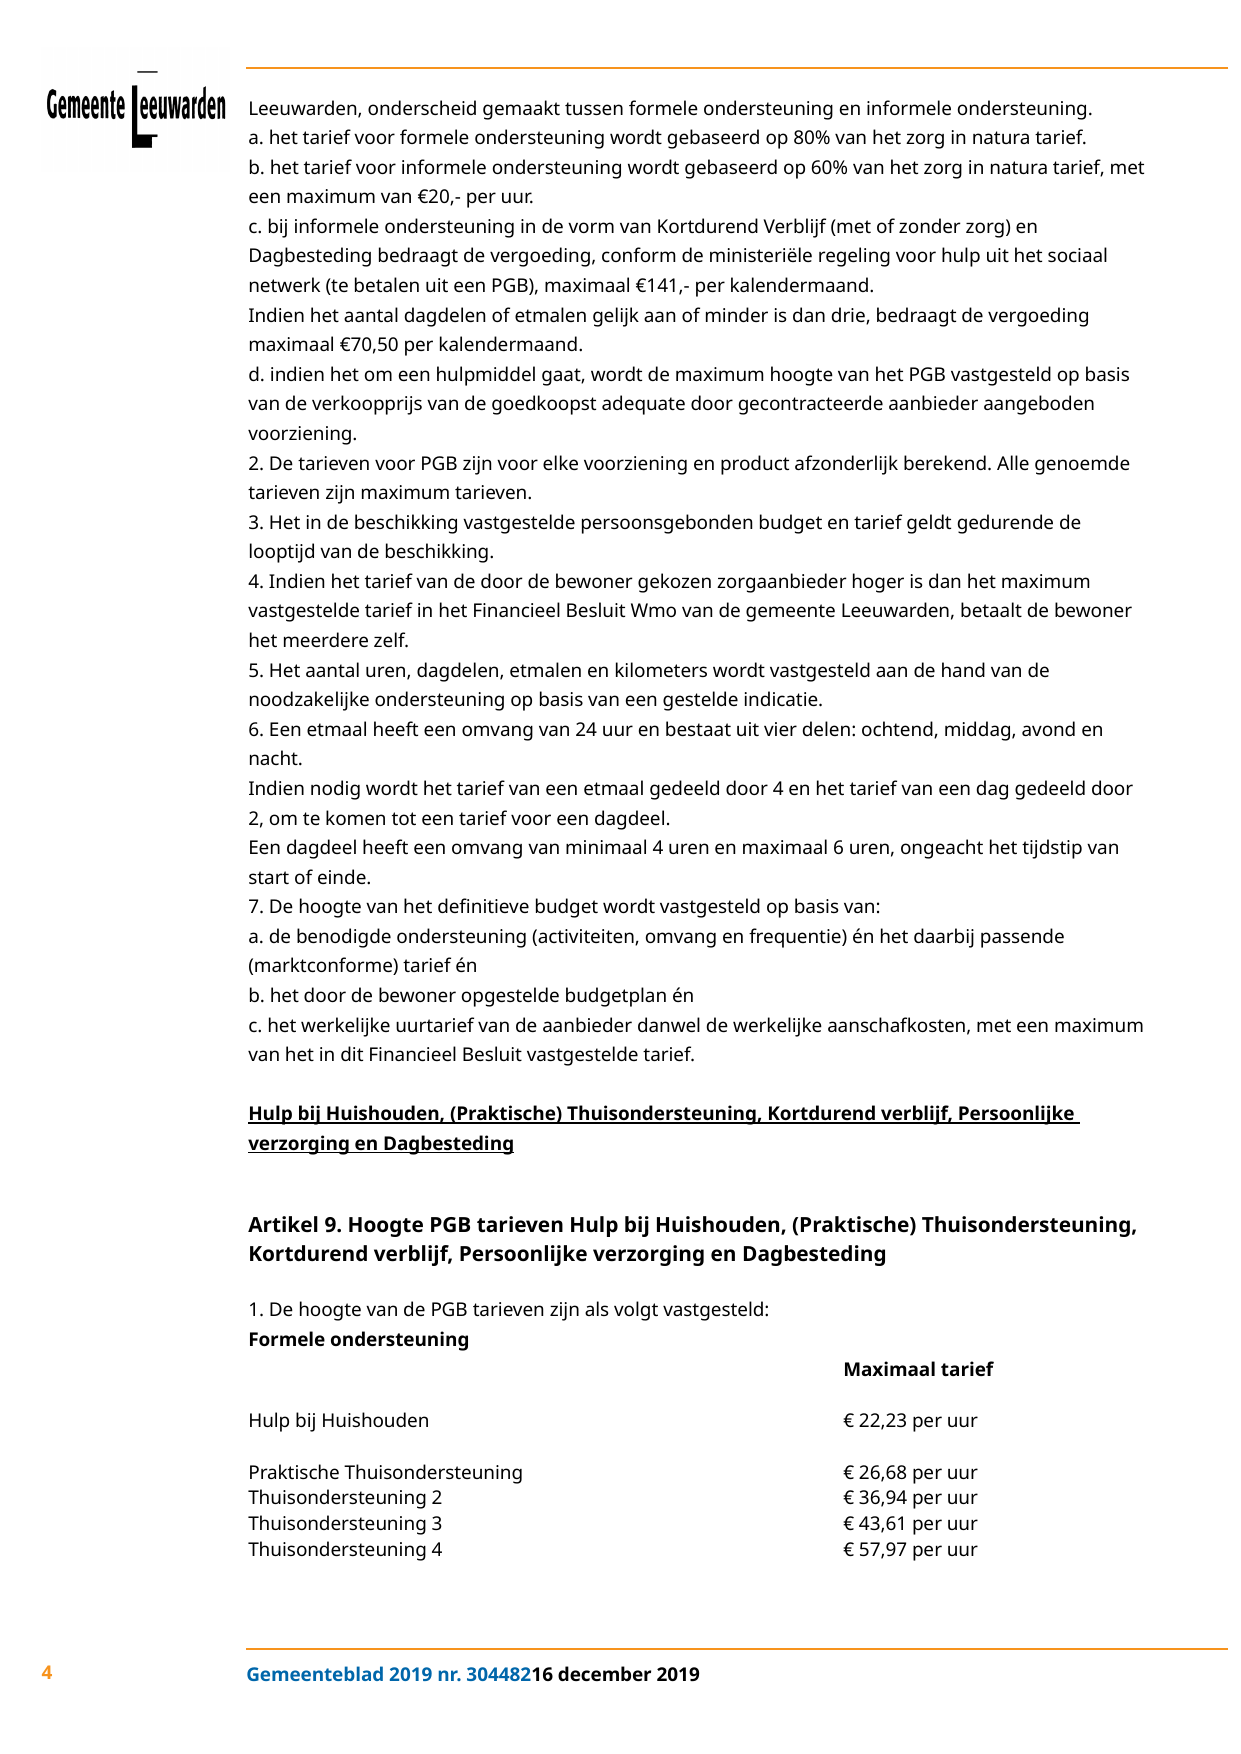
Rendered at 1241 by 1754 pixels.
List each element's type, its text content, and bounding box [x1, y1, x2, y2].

text b. het tarief voor informele ondersteuning wordt gebaseerd op 60% van het zorg in natura tarief, met een maximum van €20,- per uur. [248, 154, 1152, 209]
table_cell Hulp bij Huishouden [248, 1408, 843, 1433]
table_cell Thuisondersteuning 3 [248, 1510, 843, 1536]
text 3. Het in de beschikking vastgestelde persoonsgebonden budget en tarief geldt gedurende de looptijd van de beschikking. [248, 509, 1152, 564]
table_cell € 43,61 per uur [843, 1510, 1152, 1536]
text 4. Indien het tarief van de door de bewoner gekozen zorgaanbieder hoger is dan het maximum vastgestelde tarief in het Financieel Besluit Wmo van de gemeente Leeuwarden, betaalt de bewoner het meerdere zelf. [248, 568, 1152, 653]
table_cell [843, 1382, 1152, 1407]
table_cell [843, 1562, 1152, 1587]
text 5. Het aantal uren, dagdelen, etmalen en kilometers wordt vastgesteld aan de hand van de noodzakelijke ondersteuning op basis van een gestelde indicatie. [248, 657, 1152, 712]
table_cell [248, 1433, 843, 1459]
table_cell [248, 1562, 843, 1587]
text Artikel 9. Hoogte PGB tarieven Hulp bij Huishouden, (Praktische) Thuisondersteuning, Kortdurend verblijf, Persoonlijke verzorging en Dagbesteding [248, 1210, 1152, 1267]
table_cell [843, 1433, 1152, 1459]
text Leeuwarden, onderscheid gemaakt tussen formele ondersteuning en informele ondersteuning. [248, 95, 1152, 121]
text b. het door de bewoner opgestelde budgetplan én [248, 982, 1152, 1008]
table_cell € 36,94 per uur [843, 1485, 1152, 1510]
text 7. De hoogte van het definitieve budget wordt vastgesteld op basis van: [248, 893, 1152, 919]
table_header Maximaal tarief [843, 1326, 1152, 1382]
text c. bij informele ondersteuning in de vorm van Kortdurend Verblijf (met of zonder zorg) en Dagbesteding bedraagt de vergoeding, conform de ministeriële regeling voor hulp uit het sociaal netwerk (te betalen uit een PGB), maximaal €141,- per kalendermaand. [248, 213, 1152, 298]
table_cell Thuisondersteuning 2 [248, 1485, 843, 1510]
text 1. De hoogte van de PGB tarieven zijn als volgt vastgesteld: [248, 1297, 1152, 1322]
text Indien nodig wordt het tarief van een etmaal gedeeld door 4 en het tarief van een dag gedeeld door 2, om te komen tot een tarief voor een dagdeel. [248, 775, 1152, 831]
text 6. Een etmaal heeft een omvang van 24 uur en bestaat uit vier delen: ochtend, middag, avond en nacht. [248, 716, 1152, 771]
text Indien het aantal dagdelen of etmalen gelijk aan of minder is dan drie, bedraagt de vergoeding maximaal €70,50 per kalendermaand. [248, 302, 1152, 357]
table_header Formele ondersteuning [248, 1326, 843, 1382]
text d. indien het om een hulpmiddel gaat, wordt de maximum hoogte van het PGB vastgesteld op basis van de verkoopprijs van de goedkoopst adequate door gecontracteerde aanbieder aangeboden voorziening. [248, 361, 1152, 446]
picture [41, 47, 231, 172]
text c. het werkelijke uurtarief van de aanbieder danwel de werkelijke aanschafkosten, met een maximum van het in dit Financieel Besluit vastgestelde tarief. [248, 1012, 1152, 1067]
table_cell € 26,68 per uur [843, 1459, 1152, 1484]
table_cell Thuisondersteuning 4 [248, 1536, 843, 1562]
table_cell € 22,23 per uur [843, 1408, 1152, 1433]
text Hulp bij Huishouden, (Praktische) Thuisondersteuning, Kortdurend verblijf, Persoonlijke verzorging en Dagbesteding [248, 1101, 1152, 1156]
table_cell € 57,97 per uur [843, 1536, 1152, 1562]
table_cell Praktische Thuisondersteuning [248, 1459, 843, 1484]
text Een dagdeel heeft een omvang van minimaal 4 uren en maximaal 6 uren, ongeacht het tijdstip van start of einde. [248, 834, 1152, 890]
table_cell [248, 1382, 843, 1407]
text a. het tarief voor formele ondersteuning wordt gebaseerd op 80% van het zorg in natura tarief. [248, 124, 1152, 150]
text a. de benodigde ondersteuning (activiteiten, omvang en frequentie) én het daarbij passende (marktconforme) tarief én [248, 923, 1152, 978]
text 2. De tarieven voor PGB zijn voor elke voorziening en product afzonderlijk berekend. Alle genoemde tarieven zijn maximum tarieven. [248, 450, 1152, 505]
